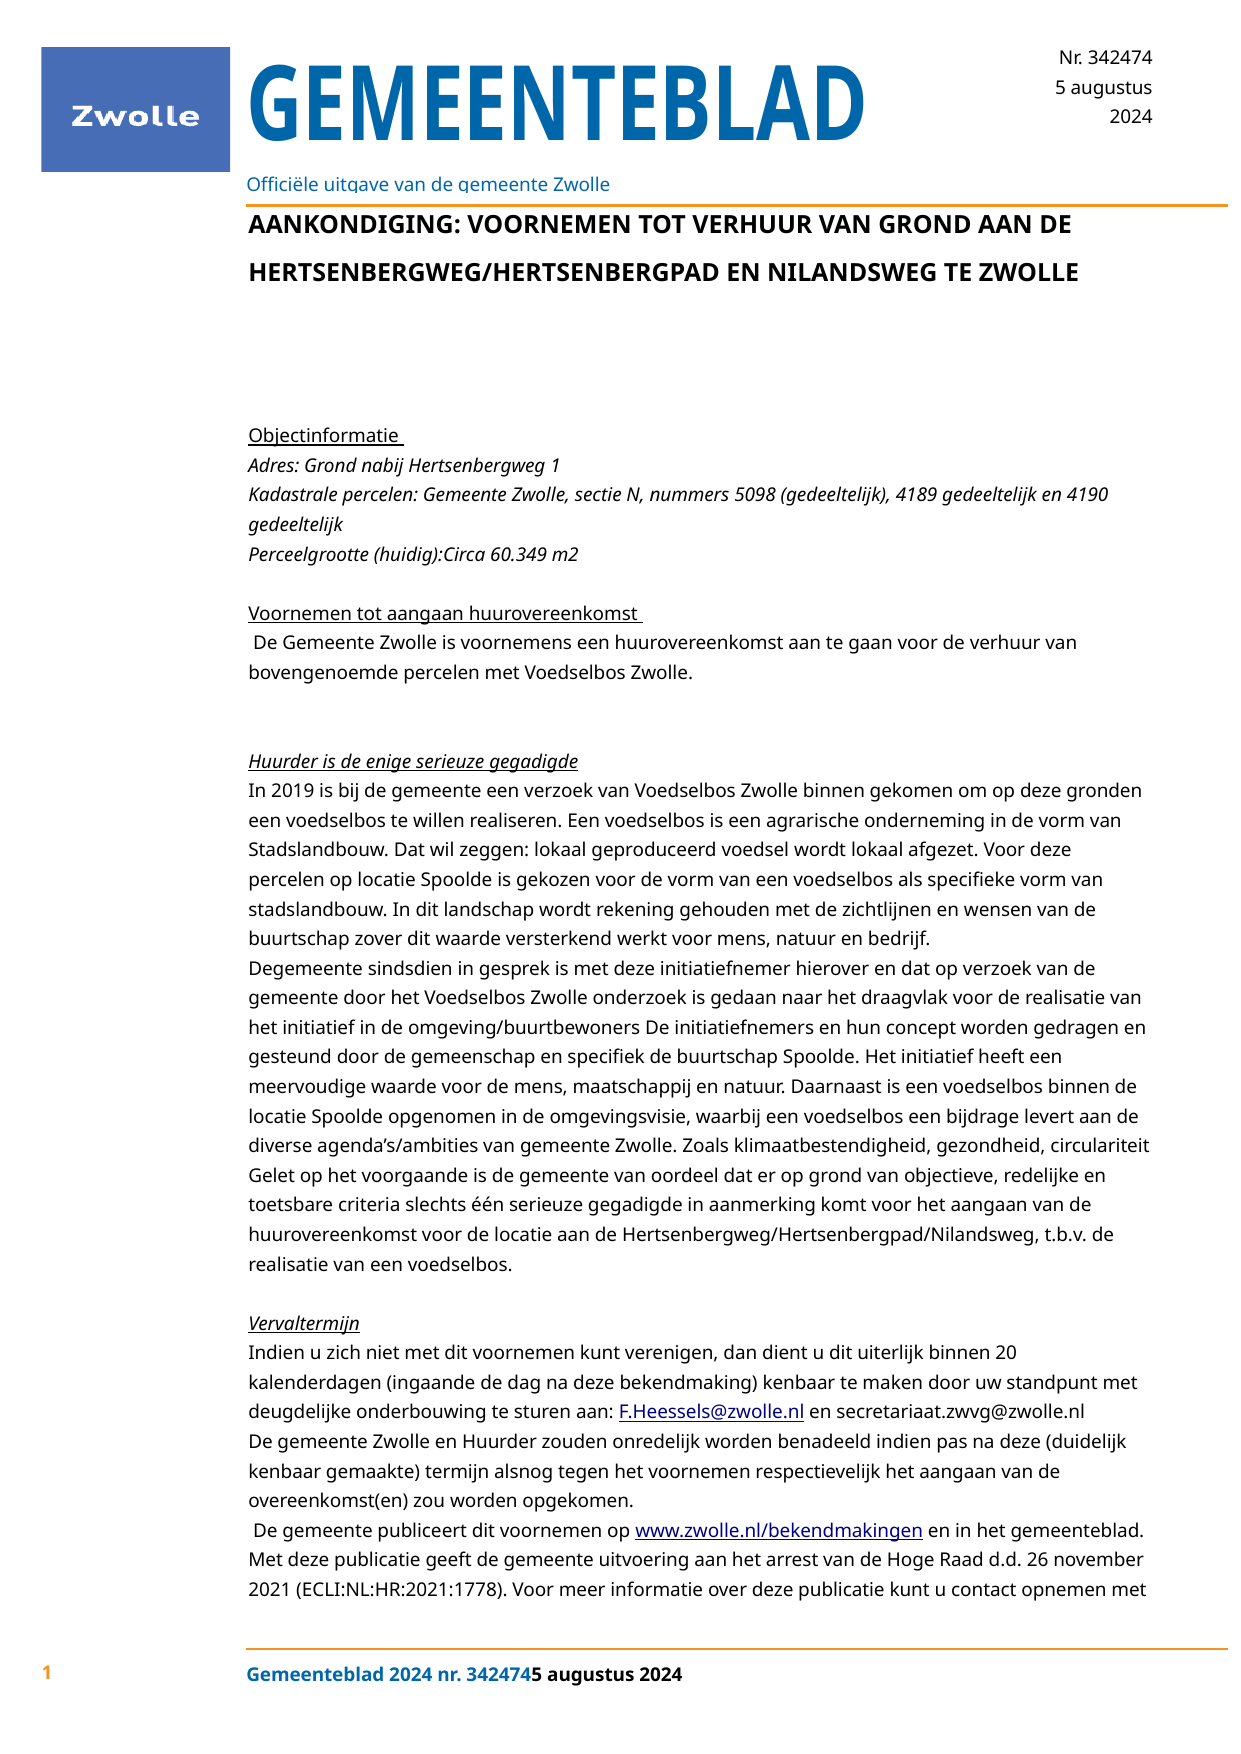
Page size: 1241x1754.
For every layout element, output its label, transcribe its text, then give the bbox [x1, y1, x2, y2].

text De gemeente Zwolle en Huurder zouden onredelijk worden benadeeld indien pas na deze (duidelijk kenbaar gemaakte) termijn alsnog tegen het voornemen respectievelijk het aangaan van de overeenkomst(en) zou worden opgekomen. [248, 1428, 1152, 1513]
text De gemeente publiceert dit voornemen op www.zwolle.nl/bekendmakingen en in het gemeenteblad. Met deze publicatie geeft de gemeente uitvoering aan het arrest van de Hoge Raad d.d. 26 november 2021 (ECLI:NL:HR:2021:1778). Voor meer informatie over deze publicatie kunt u contact opnemen met [248, 1517, 1152, 1602]
text In 2019 is bij de gemeente een verzoek van Voedselbos Zwolle binnen gekomen om op deze gronden een voedselbos te willen realiseren. Een voedselbos is een agrarische onderneming in de vorm van Stadslandbouw. Dat wil zeggen: lokaal geproduceerd voedsel wordt lokaal afgezet. Voor deze percelen op locatie Spoolde is gekozen voor de vorm van een voedselbos als specifieke vorm van stadslandbouw. In dit landschap wordt rekening gehouden met de zichtlijnen en wensen van de buurtschap zover dit waarde versterkend werkt voor mens, natuur en bedrijf. [248, 777, 1152, 951]
text Objectinformatie [248, 422, 1152, 448]
text Indien u zich niet met dit voornemen kunt verenigen, dan dient u dit uiterlijk binnen 20 kalenderdagen (ingaande de dag na deze bekendmaking) kenbaar te maken door uw standpunt met deugdelijke onderbouwing te sturen aan: F.Heessels@zwolle.nl en secretariaat.zwvg@zwolle.nl [248, 1339, 1152, 1424]
text Adres: Grond nabij Hertsenbergweg 1 [248, 452, 1152, 478]
text Voornemen tot aangaan huurovereenkomst [248, 600, 1152, 626]
text Gelet op het voorgaande is de gemeente van oordeel dat er op grond van objectieve, redelijke en toetsbare criteria slechts één serieuze gegadigde in aanmerking komt voor het aangaan van de huurovereenkomst voor de locatie aan de Hertsenbergweg/Hertsenbergpad/Nilandsweg, t.b.v. de realisatie van een voedselbos. [248, 1162, 1152, 1277]
text Huurder is de enige serieuze gegadigde [248, 748, 1152, 774]
text Perceelgrootte (huidig):Circa 60.349 m2 [248, 541, 1152, 567]
text De Gemeente Zwolle is voornemens een huurovereenkomst aan te gaan voor de verhuur van bovengenoemde percelen met Voedselbos Zwolle. [248, 629, 1152, 685]
text AANKONDIGING: VOORNEMEN TOT VERHUUR VAN GROND AAN DE HERTSENBERGWEG/HERTSENBERGPAD EN NILANDSWEG TE ZWOLLE [248, 207, 1152, 288]
text Kadastrale percelen: Gemeente Zwolle, sectie N, nummers 5098 (gedeeltelijk), 4189 gedeeltelijk en 4190 gedeeltelijk [248, 482, 1152, 537]
picture [41, 47, 231, 172]
text Vervaltermijn [248, 1310, 1152, 1336]
text Degemeente sindsdien in gesprek is met deze initiatiefnemer hierover en dat op verzoek van de gemeente door het Voedselbos Zwolle onderzoek is gedaan naar het draagvlak voor de realisatie van het initiatief in de omgeving/buurtbewoners De initiatiefnemers en hun concept worden gedragen en gesteund door de gemeenschap en specifiek de buurtschap Spoolde. Het initiatief heeft een meervoudige waarde voor de mens, maatschappij en natuur. Daarnaast is een voedselbos binnen de locatie Spoolde opgenomen in de omgevingsvisie, waarbij een voedselbos een bijdrage levert aan de diverse agenda’s/ambities van gemeente Zwolle. Zoals klimaatbestendigheid, gezondheid, circulariteit [248, 955, 1152, 1158]
